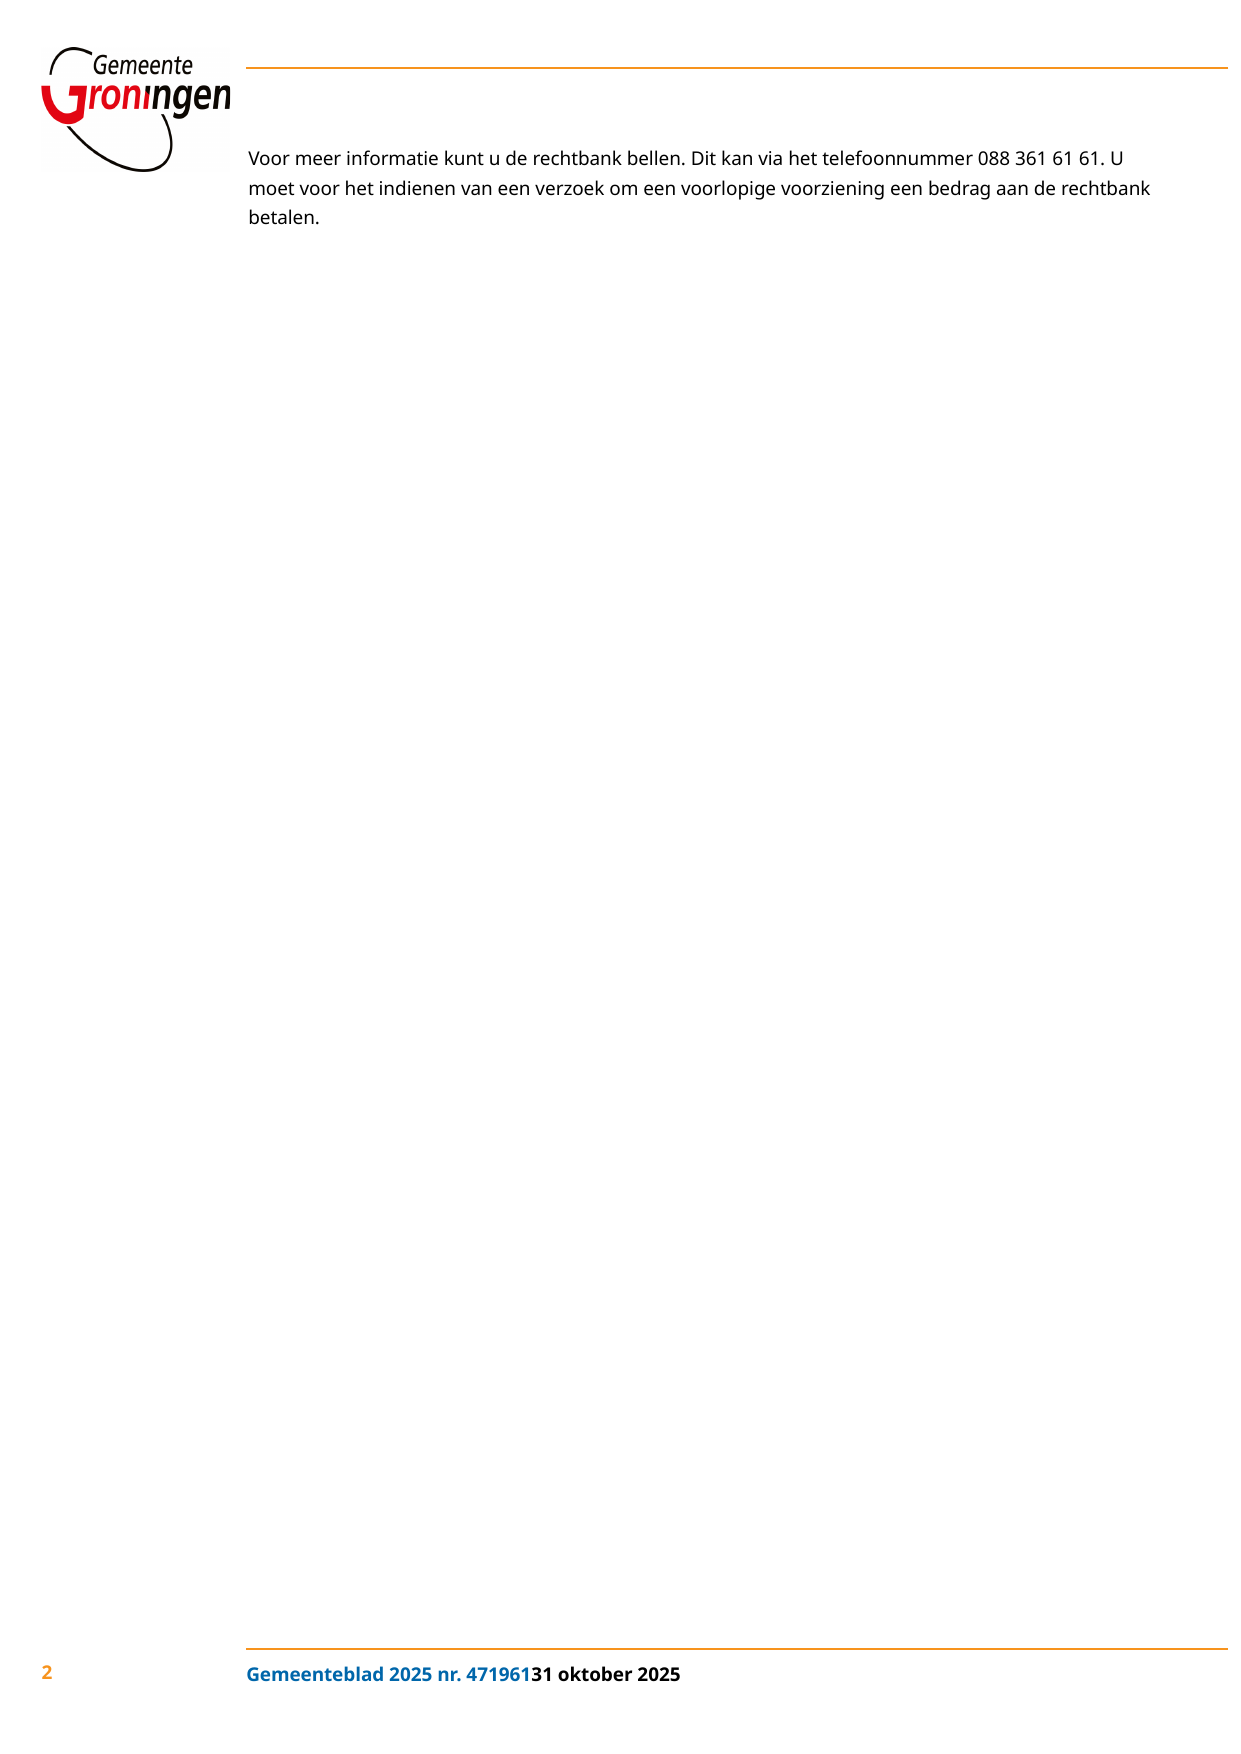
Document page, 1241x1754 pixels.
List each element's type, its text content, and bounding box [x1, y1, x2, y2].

text Voor meer informatie kunt u de rechtbank bellen. Dit kan via het telefoonnummer 088 361 61 61. U moet voor het indienen van een verzoek om een voorlopige voorziening een bedrag aan de rechtbank betalen. [248, 145, 1152, 230]
picture [41, 47, 231, 172]
